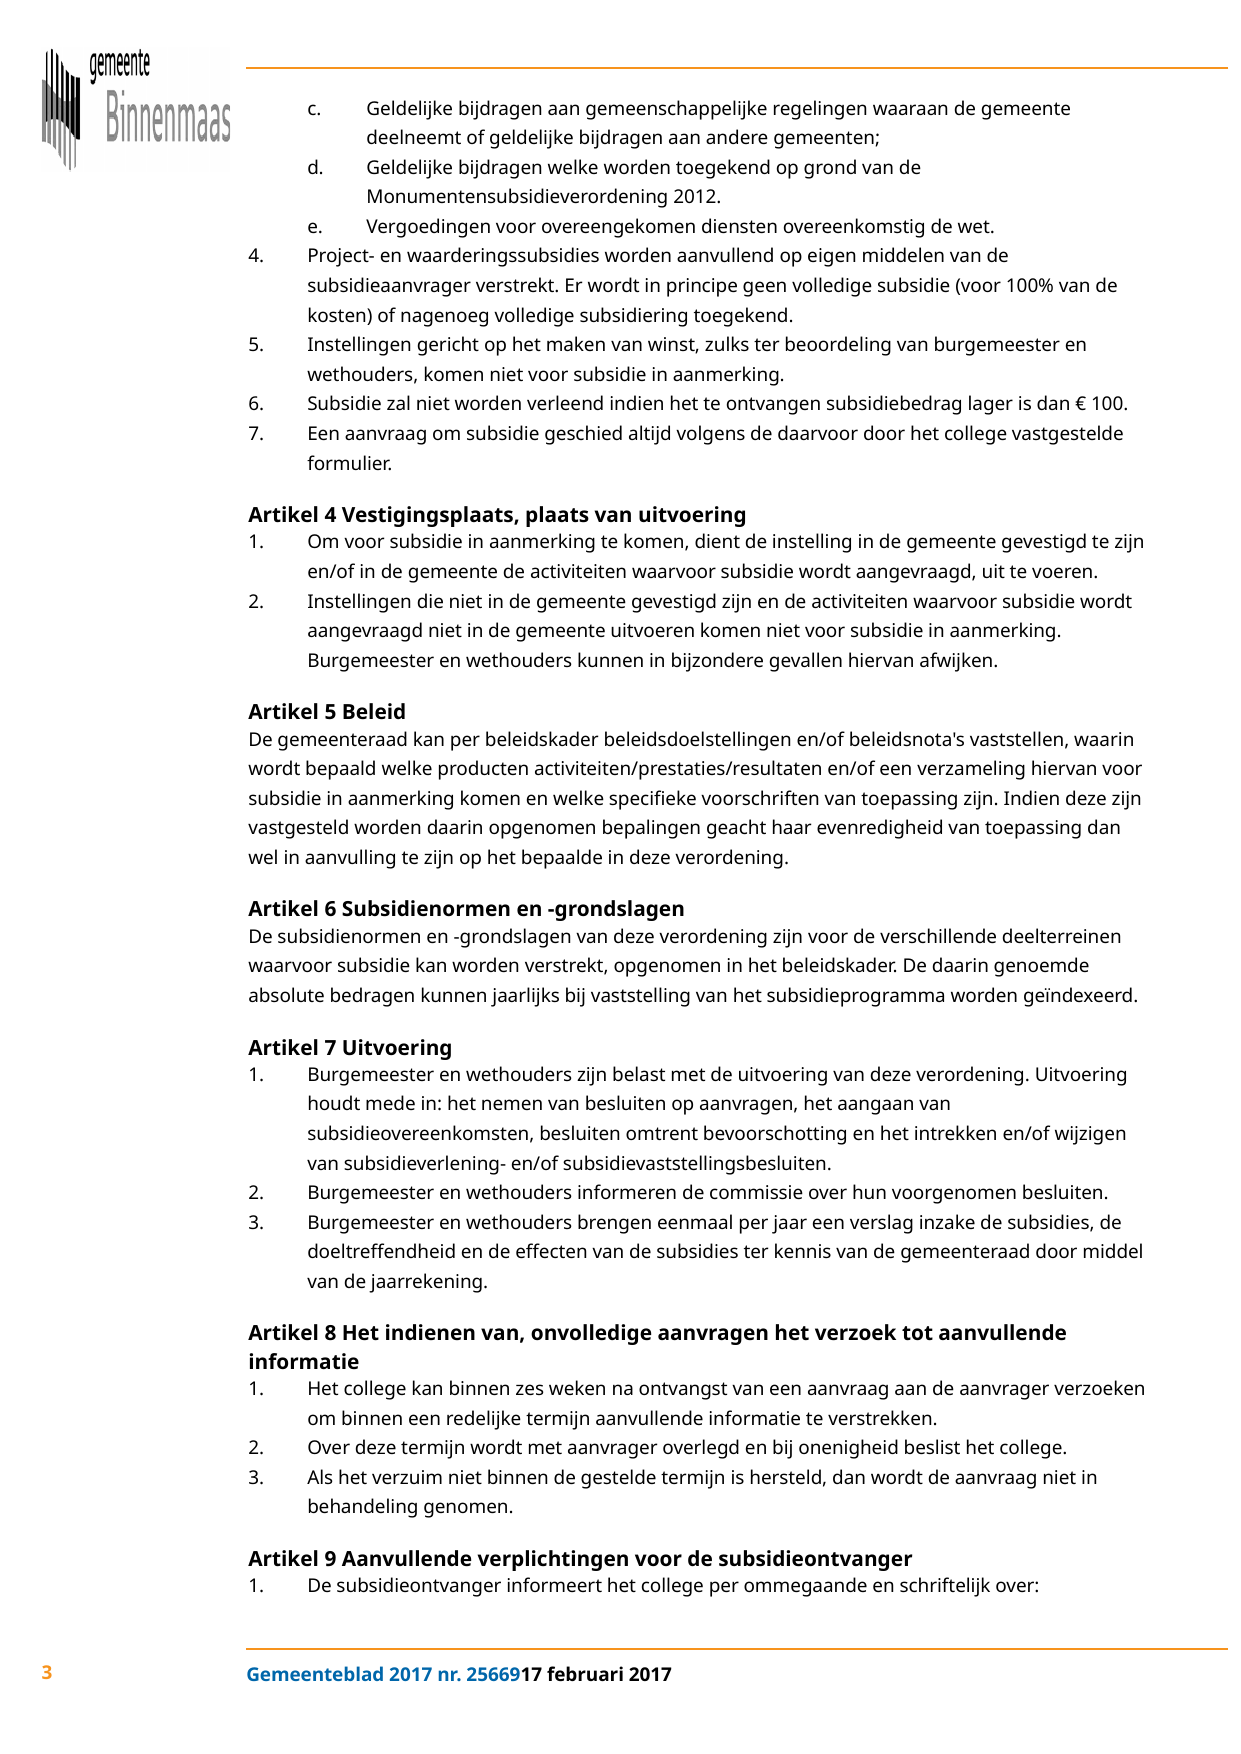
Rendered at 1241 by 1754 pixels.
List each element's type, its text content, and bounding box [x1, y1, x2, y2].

text Artikel 5 Beleid [248, 697, 1152, 726]
text Artikel 6 Subsidienormen en -grondslagen [248, 894, 1152, 923]
list De subsidieontvanger informeert het college per ommegaande en schriftelijk over: [248, 1573, 1152, 1598]
text Artikel 9 Aanvullende verplichtingen voor de subsidieontvanger [248, 1544, 1152, 1573]
list Als het verzuim niet binnen de gestelde termijn is hersteld, dan wordt de aanvraag niet in behandeling genomen. [248, 1464, 1152, 1519]
text De subsidienormen en -grondslagen van deze verordening zijn voor de verschillende deelterreinen waarvoor subsidie kan worden verstrekt, opgenomen in het beleidskader. De daarin genoemde absolute bedragen kunnen jaarlijks bij vaststelling van het subsidieprogramma worden geïndexeerd. [248, 923, 1152, 1008]
list Burgemeester en wethouders zijn belast met de uitvoering van deze verordening. Uitvoering houdt mede in: het nemen van besluiten op aanvragen, het aangaan van subsidieovereenkomsten, besluiten omtrent bevoorschotting en het intrekken en/of wijzigen van subsidieverlening- en/of subsidievaststellingsbesluiten. [248, 1061, 1152, 1176]
list Burgemeester en wethouders brengen eenmaal per jaar een verslag inzake de subsidies, de doeltreffendheid en de effecten van de subsidies ter kennis van de gemeenteraad door middel van de jaarrekening. [248, 1209, 1152, 1294]
list Geldelijke bijdragen aan gemeenschappelijke regelingen waaraan de gemeente deelneemt of geldelijke bijdragen aan andere gemeenten; [307, 95, 1152, 150]
list Subsidie zal niet worden verleend indien het te ontvangen subsidiebedrag lager is dan € 100. [248, 391, 1152, 416]
list Een aanvraag om subsidie geschied altijd volgens de daarvoor door het college vastgestelde formulier. [248, 420, 1152, 476]
list Om voor subsidie in aanmerking te komen, dient de instelling in de gemeente gevestigd te zijn en/of in de gemeente de activiteiten waarvoor subsidie wordt aangevraagd, uit te voeren. [248, 529, 1152, 584]
text De gemeenteraad kan per beleidskader beleidsdoelstellingen en/of beleidsnota's vaststellen, waarin wordt bepaald welke producten activiteiten/prestaties/resultaten en/of een verzameling hiervan voor subsidie in aanmerking komen en welke specifieke voorschriften van toepassing zijn. Indien deze zijn vastgesteld worden daarin opgenomen bepalingen geacht haar evenredigheid van toepassing dan wel in aanvulling te zijn op het bepaalde in deze verordening. [248, 726, 1152, 870]
text Artikel 8 Het indienen van, onvolledige aanvragen het verzoek tot aanvullende informatie [248, 1318, 1152, 1375]
text Artikel 4 Vestigingsplaats, plaats van uitvoering [248, 500, 1152, 529]
list Geldelijke bijdragen welke worden toegekend op grond van de Monumentensubsidieverordening 2012. [307, 154, 1152, 209]
text Artikel 7 Uitvoering [248, 1033, 1152, 1061]
list Vergoedingen voor overeengekomen diensten overeenkomstig de wet. [307, 213, 1152, 239]
picture [41, 47, 231, 172]
list Het college kan binnen zes weken na ontvangst van een aanvraag aan de aanvrager verzoeken om binnen een redelijke termijn aanvullende informatie te verstrekken. [248, 1375, 1152, 1431]
list Instellingen die niet in de gemeente gevestigd zijn en de activiteiten waarvoor subsidie wordt aangevraagd niet in de gemeente uitvoeren komen niet voor subsidie in aanmerking. Burgemeester en wethouders kunnen in bijzondere gevallen hiervan afwijken. [248, 588, 1152, 673]
list Instellingen gericht op het maken van winst, zulks ter beoordeling van burgemeester en wethouders, komen niet voor subsidie in aanmerking. [248, 331, 1152, 387]
list Over deze termijn wordt met aanvrager overlegd en bij onenigheid beslist het college. [248, 1434, 1152, 1460]
list Project- en waarderingssubsidies worden aanvullend op eigen middelen van de subsidieaanvrager verstrekt. Er wordt in principe geen volledige subsidie (voor 100% van de kosten) of nagenoeg volledige subsidiering toegekend. [248, 243, 1152, 328]
list Burgemeester en wethouders informeren de commissie over hun voorgenomen besluiten. [248, 1179, 1152, 1205]
